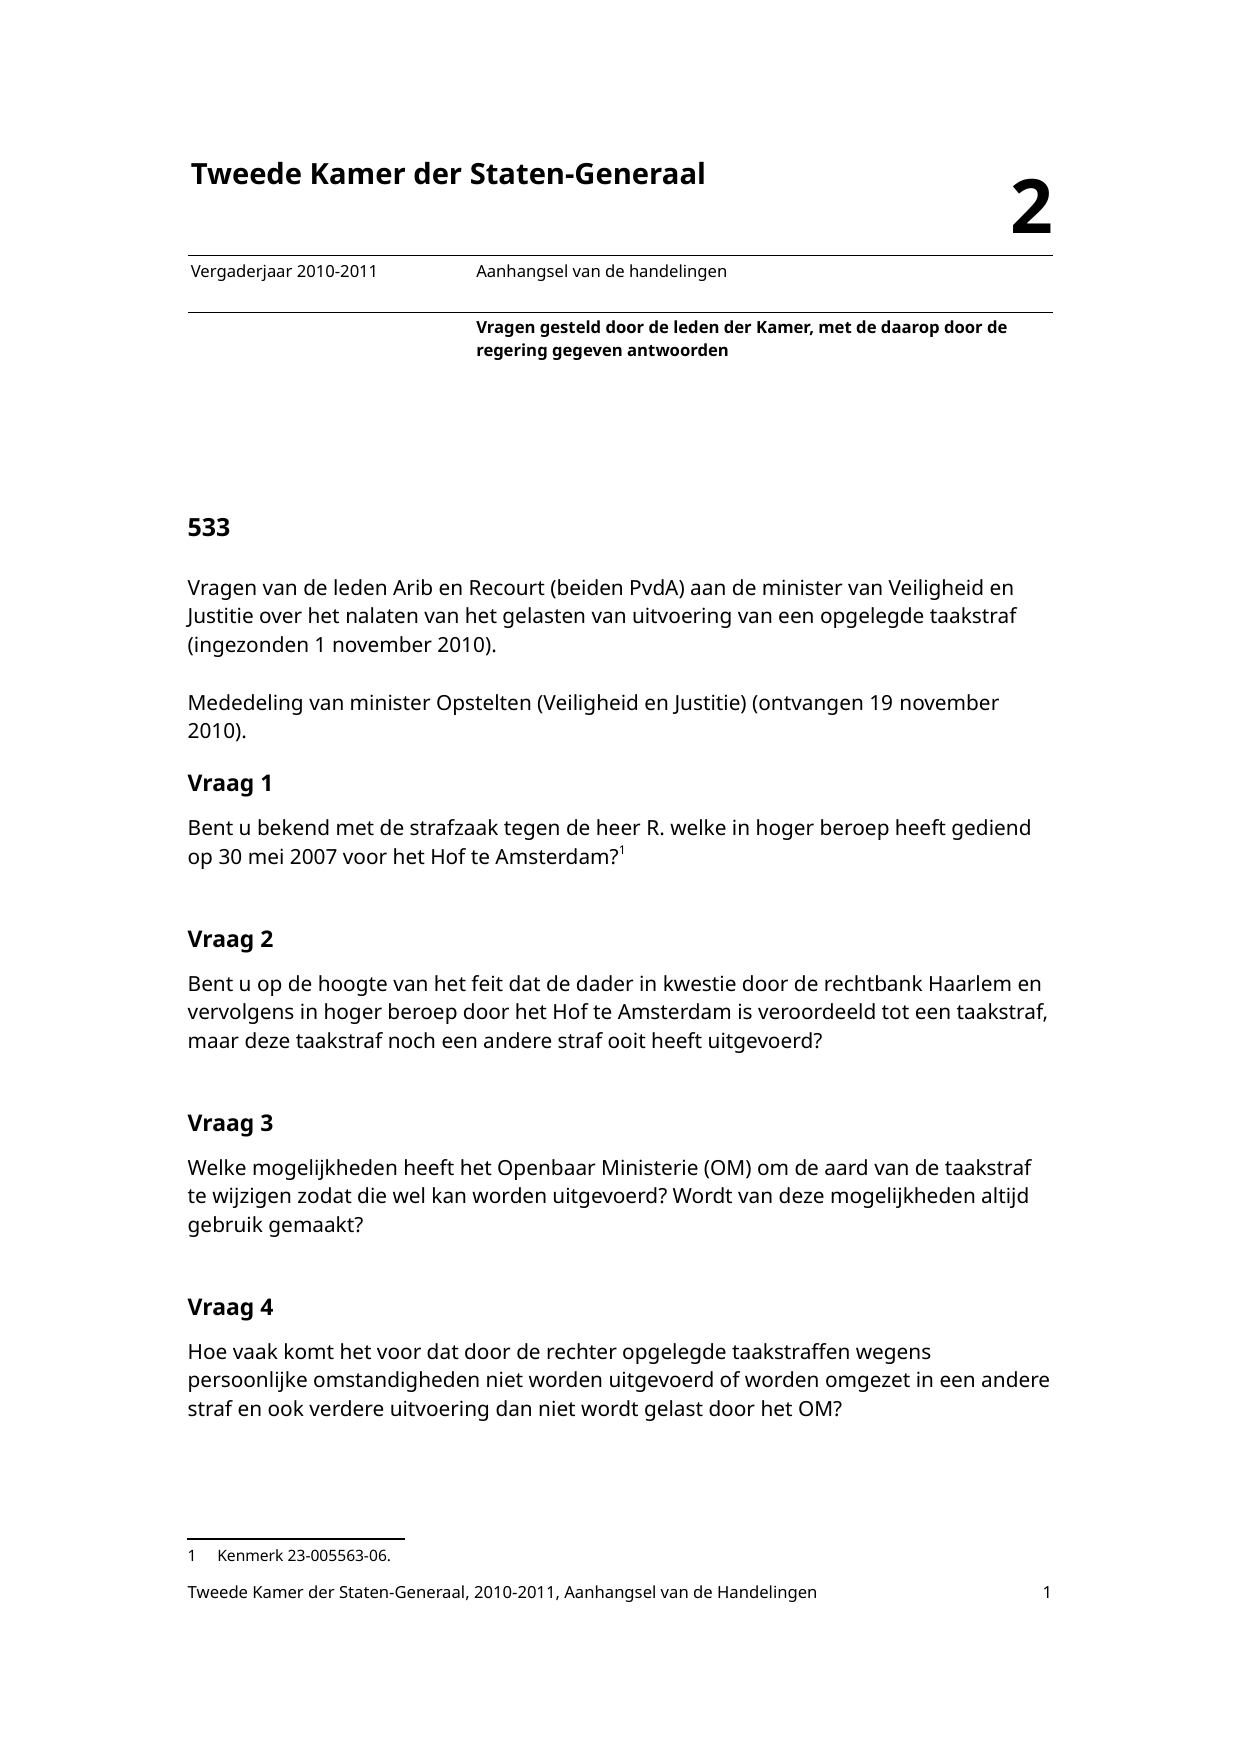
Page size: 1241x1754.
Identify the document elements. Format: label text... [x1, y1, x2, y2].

subtitle Vraag 4 [187, 1291, 1053, 1322]
text Hoe vaak komt het voor dat door de rechter opgelegde taakstraffen wegens persoonlijke omstandigheden niet worden uitgevoerd of worden omgezet in een andere straf en ook verdere uitvoering dan niet wordt gelast door het OM? [187, 1337, 1053, 1422]
table_header Tweede Kamer der Staten-Generaal [188, 150, 879, 255]
table_cell Aanhangsel van de handelingen [473, 256, 1053, 312]
text Mededeling van minister Opstelten (Veiligheid en Justitie) (ontvangen 19 november 2010). [187, 688, 1053, 745]
table_cell Vragen gesteld door de leden der Kamer, met de daarop door de regering gegeven antwoorden [473, 313, 1053, 361]
text Kenmerk 23-005563-06. [187, 1538, 1053, 1566]
table_header 2 [880, 150, 1053, 255]
subtitle Vraag 1 [187, 767, 1053, 798]
text 533 [187, 509, 1053, 543]
table_cell [188, 313, 473, 361]
text Welke mogelijkheden heeft het Openbaar Ministerie (OM) om de aard van de taakstraf te wijzigen zodat die wel kan worden uitgevoerd? Wordt van deze mogelijkheden altijd gebruik gemaakt? [187, 1153, 1053, 1238]
subtitle Vraag 2 [187, 923, 1053, 954]
table_cell Vergaderjaar 2010-2011 [188, 256, 473, 312]
subtitle Vraag 3 [187, 1107, 1053, 1138]
text Vragen van de leden Arib en Recourt (beiden PvdA) aan de minister van Veiligheid en Justitie over het nalaten van het gelasten van uitvoering van een opgelegde taakstraf (ingezonden 1 november 2010). [187, 573, 1053, 658]
text Bent u bekend met de strafzaak tegen de heer R. welke in hoger beroep heeft gediend op 30 mei 2007 voor het Hof te Amsterdam? [187, 813, 1053, 870]
text Bent u op de hoogte van het feit dat de dader in kwestie door de rechtbank Haarlem en vervolgens in hoger beroep door het Hof te Amsterdam is veroordeeld tot een taakstraf, maar deze taakstraf noch een andere straf ooit heeft uitgevoerd? [187, 969, 1053, 1054]
